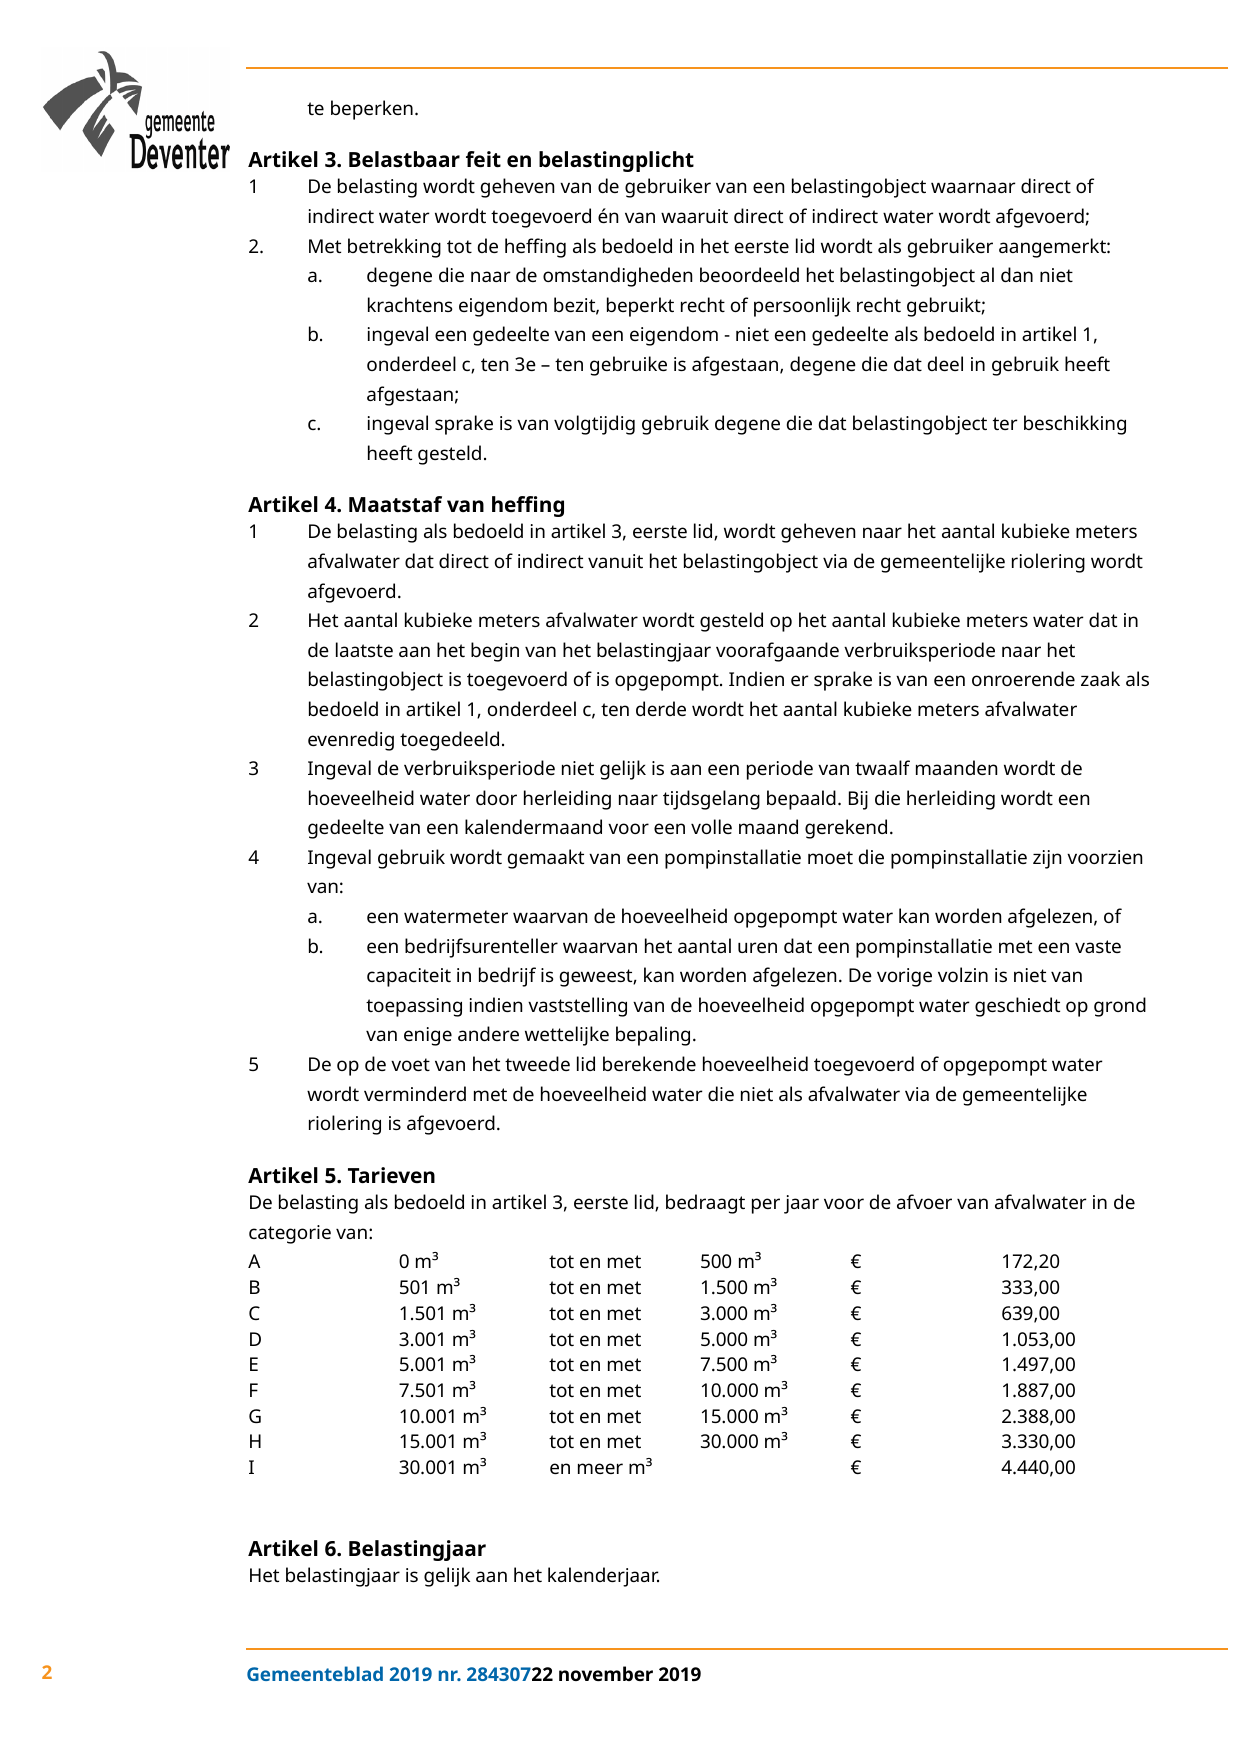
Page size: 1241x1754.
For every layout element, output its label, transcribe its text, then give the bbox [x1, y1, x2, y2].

table_cell 4.440,00 [1001, 1454, 1152, 1480]
table_cell G [248, 1403, 398, 1429]
table_cell € [850, 1454, 1001, 1480]
list te beperken. [248, 95, 1152, 121]
table_cell en meer m³ [549, 1454, 700, 1480]
table_cell 1.887,00 [1001, 1377, 1152, 1403]
table_cell 1.501 m³ [399, 1300, 549, 1326]
table_cell C [248, 1300, 398, 1326]
table_cell 3.330,00 [1001, 1429, 1152, 1454]
table_cell 2.388,00 [1001, 1403, 1152, 1429]
table_cell 333,00 [1001, 1274, 1152, 1300]
table_cell tot en met [549, 1403, 700, 1429]
table_cell 5.001 m³ [399, 1351, 549, 1377]
table_cell tot en met [549, 1377, 700, 1403]
list Met betrekking tot de heffing als bedoeld in het eerste lid wordt als gebruiker aangemerkt: [248, 233, 1152, 258]
table_cell E [248, 1351, 398, 1377]
table_cell tot en met [549, 1300, 700, 1326]
table_cell 5.000 m³ [700, 1326, 850, 1351]
table_cell € [850, 1300, 1001, 1326]
table_header 0 m³ [399, 1249, 549, 1274]
table_cell tot en met [549, 1274, 700, 1300]
table_header 172,20 [1001, 1249, 1152, 1274]
text Artikel 6. Belastingjaar [248, 1534, 1152, 1562]
table_cell 7.500 m³ [700, 1351, 850, 1377]
table_cell 3.000 m³ [700, 1300, 850, 1326]
table_cell 1.497,00 [1001, 1351, 1152, 1377]
text Artikel 3. Belastbaar feit en belastingplicht [248, 145, 1152, 174]
list een bedrijfsurenteller waarvan het aantal uren dat een pompinstallatie met een vaste capaciteit in bedrijf is geweest, kan worden afgelezen. De vorige volzin is niet van toepassing indien vaststelling van de hoeveelheid opgepompt water geschiedt op grond van enige andere wettelijke bepaling. [307, 933, 1152, 1047]
list Ingeval de verbruiksperiode niet gelijk is aan een periode van twaalf maanden wordt de hoeveelheid water door herleiding naar tijdsgelang bepaald. Bij die herleiding wordt een gedeelte van een kalendermaand voor een volle maand gerekend. [248, 755, 1152, 840]
list een watermeter waarvan de hoeveelheid opgepompt water kan worden afgelezen, of [307, 903, 1152, 929]
list ingeval sprake is van volgtijdig gebruik degene die dat belastingobject ter beschikking heeft gesteld. [307, 410, 1152, 466]
table_cell tot en met [549, 1326, 700, 1351]
table_header 500 m³ [700, 1249, 850, 1274]
table_header € [850, 1249, 1001, 1274]
list Het aantal kubieke meters afvalwater wordt gesteld op het aantal kubieke meters water dat in de laatste aan het begin van het belastingjaar voorafgaande verbruiksperiode naar het belastingobject is toegevoerd of is opgepompt. Indien er sprake is van een onroerende zaak als bedoeld in artikel 1, onderdeel c, ten derde wordt het aantal kubieke meters afvalwater evenredig toegedeeld. [248, 607, 1152, 752]
table_cell 7.501 m³ [399, 1377, 549, 1403]
table_cell F [248, 1377, 398, 1403]
list degene die naar de omstandigheden beoordeeld het belastingobject al dan niet krachtens eigendom bezit, beperkt recht of persoonlijk recht gebruikt; [307, 262, 1152, 318]
table_cell 15.000 m³ [700, 1403, 850, 1429]
text Artikel 5. Tarieven [248, 1161, 1152, 1189]
list De belasting wordt geheven van de gebruiker van een belastingobject waarnaar direct of indirect water wordt toegevoerd én van waaruit direct of indirect water wordt afgevoerd; [248, 174, 1152, 229]
picture [41, 47, 231, 172]
table_cell 1.500 m³ [700, 1274, 850, 1300]
table_cell 3.001 m³ [399, 1326, 549, 1351]
text Het belastingjaar is gelijk aan het kalenderjaar. [248, 1562, 1152, 1588]
table_cell D [248, 1326, 398, 1351]
table_cell € [850, 1403, 1001, 1429]
text Artikel 4. Maatstaf van heffing [248, 490, 1152, 519]
table_cell 30.000 m³ [700, 1429, 850, 1454]
list De belasting als bedoeld in artikel 3, eerste lid, wordt geheven naar het aantal kubieke meters afvalwater dat direct of indirect vanuit het belastingobject via de gemeentelijke riolering wordt afgevoerd. [248, 519, 1152, 604]
table_cell 501 m³ [399, 1274, 549, 1300]
table_cell 1.053,00 [1001, 1326, 1152, 1351]
table_cell € [850, 1274, 1001, 1300]
table_cell tot en met [549, 1351, 700, 1377]
table_cell [700, 1454, 850, 1480]
table_cell 639,00 [1001, 1300, 1152, 1326]
table_header A [248, 1249, 398, 1274]
table_cell B [248, 1274, 398, 1300]
table_cell I [248, 1454, 398, 1480]
table_cell tot en met [549, 1429, 700, 1454]
table_cell 10.001 m³ [399, 1403, 549, 1429]
list ingeval een gedeelte van een eigendom - niet een gedeelte als bedoeld in artikel 1, onderdeel c, ten 3e – ten gebruike is afgestaan, degene die dat deel in gebruik heeft afgestaan; [307, 322, 1152, 406]
table_cell € [850, 1377, 1001, 1403]
table_cell € [850, 1351, 1001, 1377]
list De op de voet van het tweede lid berekende hoeveelheid toegevoerd of opgepompt water wordt verminderd met de hoeveelheid water die niet als afvalwater via de gemeentelijke riolering is afgevoerd. [248, 1051, 1152, 1136]
list Ingeval gebruik wordt gemaakt van een pompinstallatie moet die pompinstallatie zijn voorzien van: [248, 844, 1152, 899]
table_cell 15.001 m³ [399, 1429, 549, 1454]
table_cell H [248, 1429, 398, 1454]
table_cell € [850, 1326, 1001, 1351]
table_header tot en met [549, 1249, 700, 1274]
table_cell € [850, 1429, 1001, 1454]
table_cell 10.000 m³ [700, 1377, 850, 1403]
table_cell 30.001 m³ [399, 1454, 549, 1480]
text De belasting als bedoeld in artikel 3, eerste lid, bedraagt per jaar voor de afvoer van afvalwater in de categorie van: [248, 1189, 1152, 1244]
